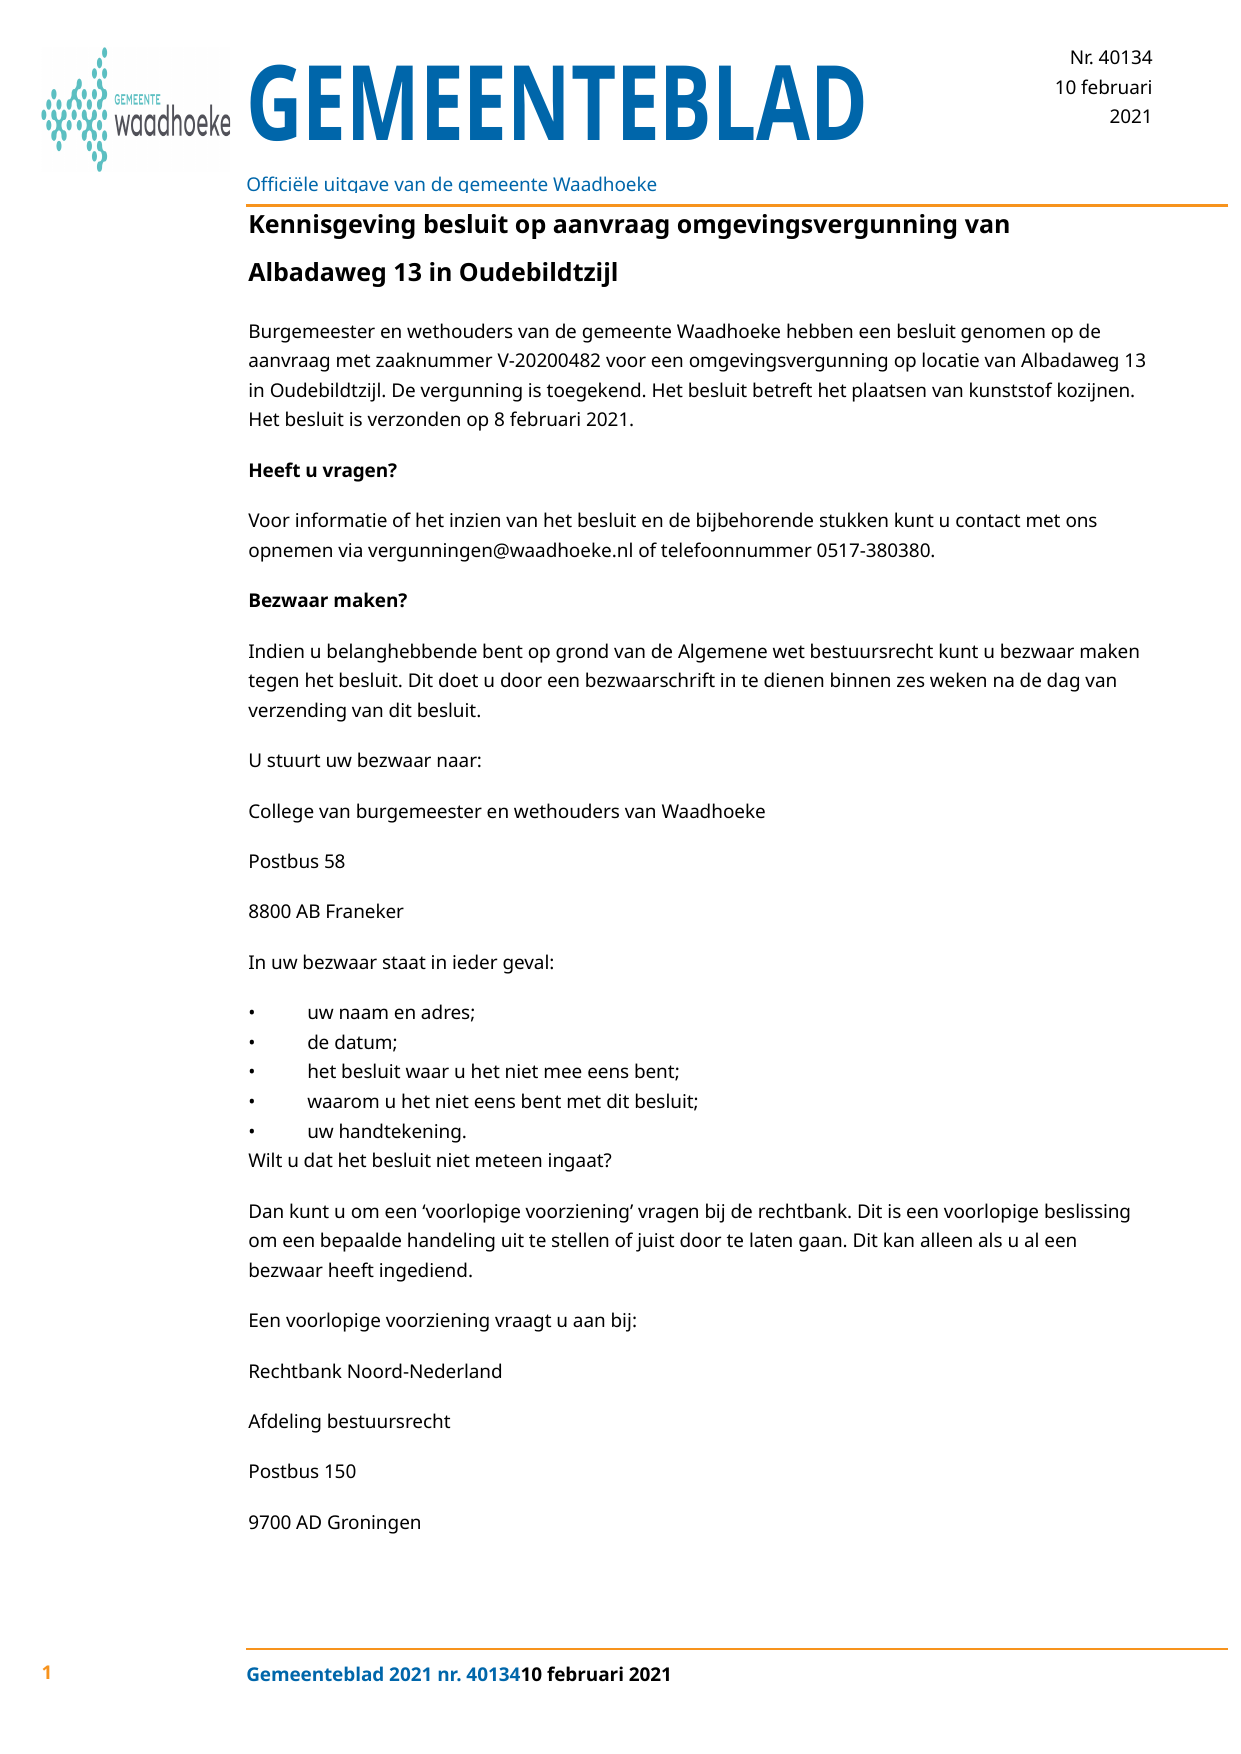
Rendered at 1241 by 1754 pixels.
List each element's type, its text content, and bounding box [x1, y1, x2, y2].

text Postbus 150 [248, 1459, 1152, 1484]
text Postbus 58 [248, 848, 1152, 874]
text Burgemeester en wethouders van de gemeente Waadhoeke hebben een besluit genomen op de aanvraag met zaaknummer V-20200482 voor een omgevingsvergunning op locatie van Albadaweg 13 in Oudebildtzijl. De vergunning is toegekend. Het besluit betreft het plaatsen van kunststof kozijnen. Het besluit is verzonden op 8 februari 2021. [248, 318, 1152, 432]
text 8800 AB Franeker [248, 899, 1152, 924]
text Een voorlopige voorziening vraagt u aan bij: [248, 1307, 1152, 1333]
list uw naam en adres; [248, 999, 1152, 1025]
text 9700 AD Groningen [248, 1509, 1152, 1535]
list het besluit waar u het niet mee eens bent; [248, 1059, 1152, 1084]
text Bezwaar maken? [248, 587, 1152, 613]
text In uw bezwaar staat in ieder geval: [248, 949, 1152, 975]
text Rechtbank Noord-Nederland [248, 1358, 1152, 1384]
text Kennisgeving besluit op aanvraag omgevingsvergunning van Albadaweg 13 in Oudebildtzijl [248, 207, 1152, 288]
text Indien u belanghebbende bent op grond van de Algemene wet bestuursrecht kunt u bezwaar maken tegen het besluit. Dit doet u door een bezwaarschrift in te dienen binnen zes weken na de dag van verzending van dit besluit. [248, 638, 1152, 723]
text Dan kunt u om een ‘voorlopige voorziening’ vragen bij de rechtbank. Dit is een voorlopige beslissing om een bepaalde handeling uit te stellen of juist door te laten gaan. Dit kan alleen als u al een bezwaar heeft ingediend. [248, 1198, 1152, 1283]
list uw handtekening. [248, 1118, 1152, 1144]
text College van burgemeester en wethouders van Waadhoeke [248, 798, 1152, 824]
list de datum; [248, 1029, 1152, 1055]
text U stuurt uw bezwaar naar: [248, 747, 1152, 773]
text Wilt u dat het besluit niet meteen ingaat? [248, 1147, 1152, 1173]
text Afdeling bestuursrecht [248, 1408, 1152, 1434]
text Heeft u vragen? [248, 457, 1152, 483]
picture [41, 47, 231, 172]
list waarom u het niet eens bent met dit besluit; [248, 1088, 1152, 1114]
text Voor informatie of het inzien van het besluit en de bijbehorende stukken kunt u contact met ons opnemen via vergunningen@waadhoeke.nl of telefoonnummer 0517-380380. [248, 507, 1152, 563]
